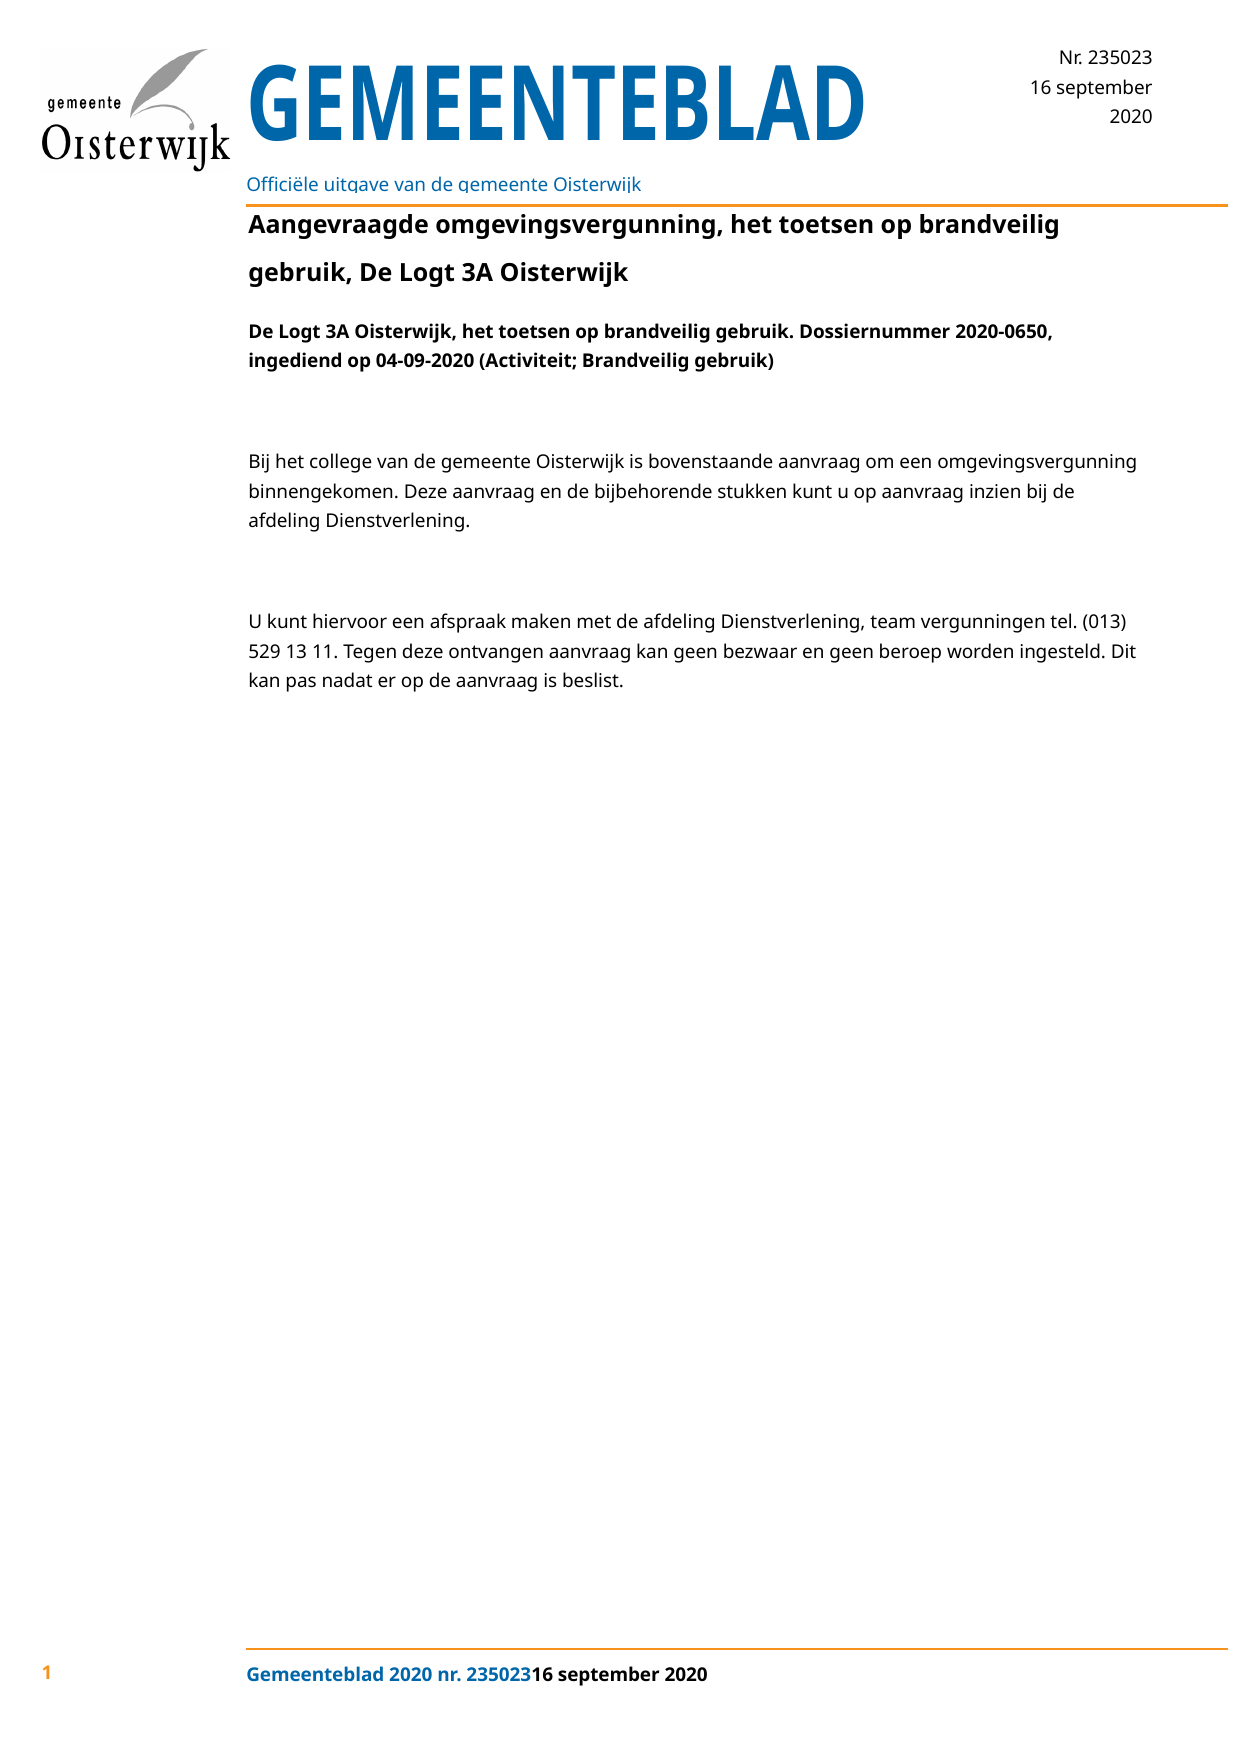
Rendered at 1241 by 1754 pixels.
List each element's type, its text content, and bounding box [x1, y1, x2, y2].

text Bij het college van de gemeente Oisterwijk is bovenstaande aanvraag om een omgevingsvergunning binnengekomen. Deze aanvraag en de bijbehorende stukken kunt u op aanvraag inzien bij de afdeling Dienstverlening. [248, 448, 1152, 533]
text De Logt 3A Oisterwijk, het toetsen op brandveilig gebruik. Dossiernummer 2020-0650, ingediend op 04-09-2020 (Activiteit; Brandveilig gebruik) [248, 318, 1152, 373]
text U kunt hiervoor een afspraak maken met de afdeling Dienstverlening, team vergunningen tel. (013) 529 13 11. Tegen deze ontvangen aanvraag kan geen bezwaar en geen beroep worden ingesteld. Dit kan pas nadat er op de aanvraag is beslist. [248, 608, 1152, 693]
text Aangevraagde omgevingsvergunning, het toetsen op brandveilig gebruik, De Logt 3A Oisterwijk [248, 207, 1152, 288]
picture [41, 47, 231, 172]
